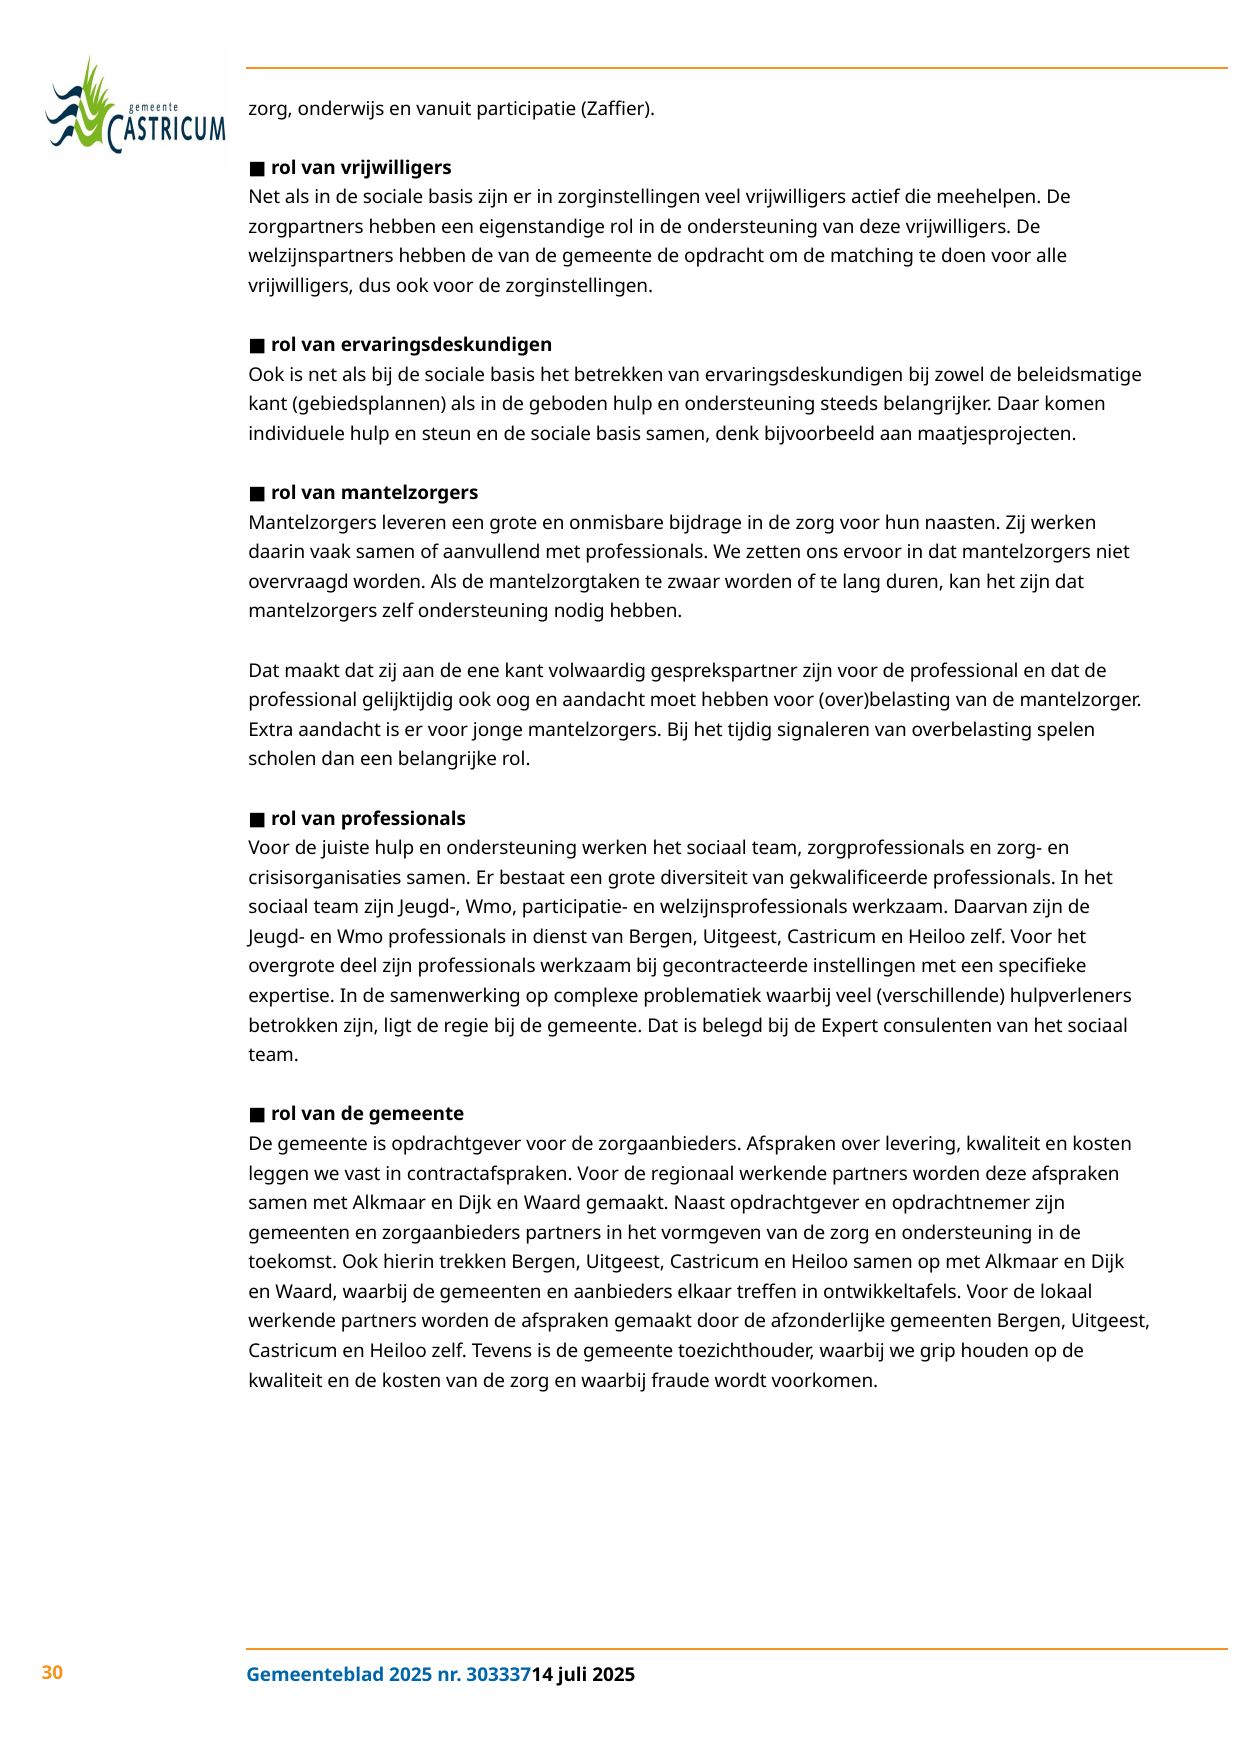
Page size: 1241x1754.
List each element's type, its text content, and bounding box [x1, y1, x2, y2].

text Net als in de sociale basis zijn er in zorginstellingen veel vrijwilligers actief die meehelpen. De zorgpartners hebben een eigenstandige rol in de ondersteuning van deze vrijwilligers. De welzijnspartners hebben de van de gemeente de opdracht om de matching te doen voor alle vrijwilligers, dus ook voor de zorginstellingen. [248, 183, 1152, 298]
text Mantelzorgers leveren een grote en onmisbare bijdrage in de zorg voor hun naasten. Zij werken daarin vaak samen of aanvullend met professionals. We zetten ons ervoor in dat mantelzorgers niet overvraagd worden. Als de mantelzorgtaken te zwaar worden of te lang duren, kan het zijn dat mantelzorgers zelf ondersteuning nodig hebben. [248, 509, 1152, 623]
text Ook is net als bij de sociale basis het betrekken van ervaringsdeskundigen bij zowel de beleidsmatige kant (gebiedsplannen) als in de geboden hulp en ondersteuning steeds belangrijker. Daar komen individuele hulp en steun en de sociale basis samen, denk bijvoorbeeld aan maatjesprojecten. [248, 361, 1152, 446]
text zorg, onderwijs en vanuit participatie (Zaffier). [248, 95, 1152, 121]
text Dat maakt dat zij aan de ene kant volwaardig gesprekspartner zijn voor de professional en dat de professional gelijktijdig ook oog en aandacht moet hebben voor (over)belasting van de mantelzorger. Extra aandacht is er voor jonge mantelzorgers. Bij het tijdig signaleren van overbelasting spelen scholen dan een belangrijke rol. [248, 657, 1152, 771]
text Voor de juiste hulp en ondersteuning werken het sociaal team, zorgprofessionals en zorg- en crisisorganisaties samen. Er bestaat een grote diversiteit van gekwalificeerde professionals. In het sociaal team zijn Jeugd-, Wmo, participatie- en welzijnsprofessionals werkzaam. Daarvan zijn de Jeugd- en Wmo professionals in dienst van Bergen, Uitgeest, Castricum en Heiloo zelf. Voor het overgrote deel zijn professionals werkzaam bij gecontracteerde instellingen met een specifieke expertise. In de samenwerking op complexe problematiek waarbij veel (verschillende) hulpverleners betrokken zijn, ligt de regie bij de gemeente. Dat is belegd bij de Expert consulenten van het sociaal team. [248, 834, 1152, 1067]
text ■ rol van de gemeente [248, 1101, 1152, 1126]
text ■ rol van ervaringsdeskundigen [248, 331, 1152, 357]
text De gemeente is opdrachtgever voor de zorgaanbieders. Afspraken over levering, kwaliteit en kosten leggen we vast in contractafspraken. Voor de regionaal werkende partners worden deze afspraken samen met Alkmaar en Dijk en Waard gemaakt. Naast opdrachtgever en opdrachtnemer zijn gemeenten en zorgaanbieders partners in het vormgeven van de zorg en ondersteuning in de toekomst. Ook hierin trekken Bergen, Uitgeest, Castricum en Heiloo samen op met Alkmaar en Dijk en Waard, waarbij de gemeenten en aanbieders elkaar treffen in ontwikkeltafels. Voor de lokaal werkende partners worden de afspraken gemaakt door de afzonderlijke gemeenten Bergen, Uitgeest, Castricum en Heiloo zelf. Tevens is de gemeente toezichthouder, waarbij we grip houden op de kwaliteit en de kosten van de zorg en waarbij fraude wordt voorkomen. [248, 1130, 1152, 1393]
text ■ rol van vrijwilligers [248, 154, 1152, 180]
text ■ rol van professionals [248, 805, 1152, 831]
picture [41, 47, 231, 172]
text ■ rol van mantelzorgers [248, 479, 1152, 505]
